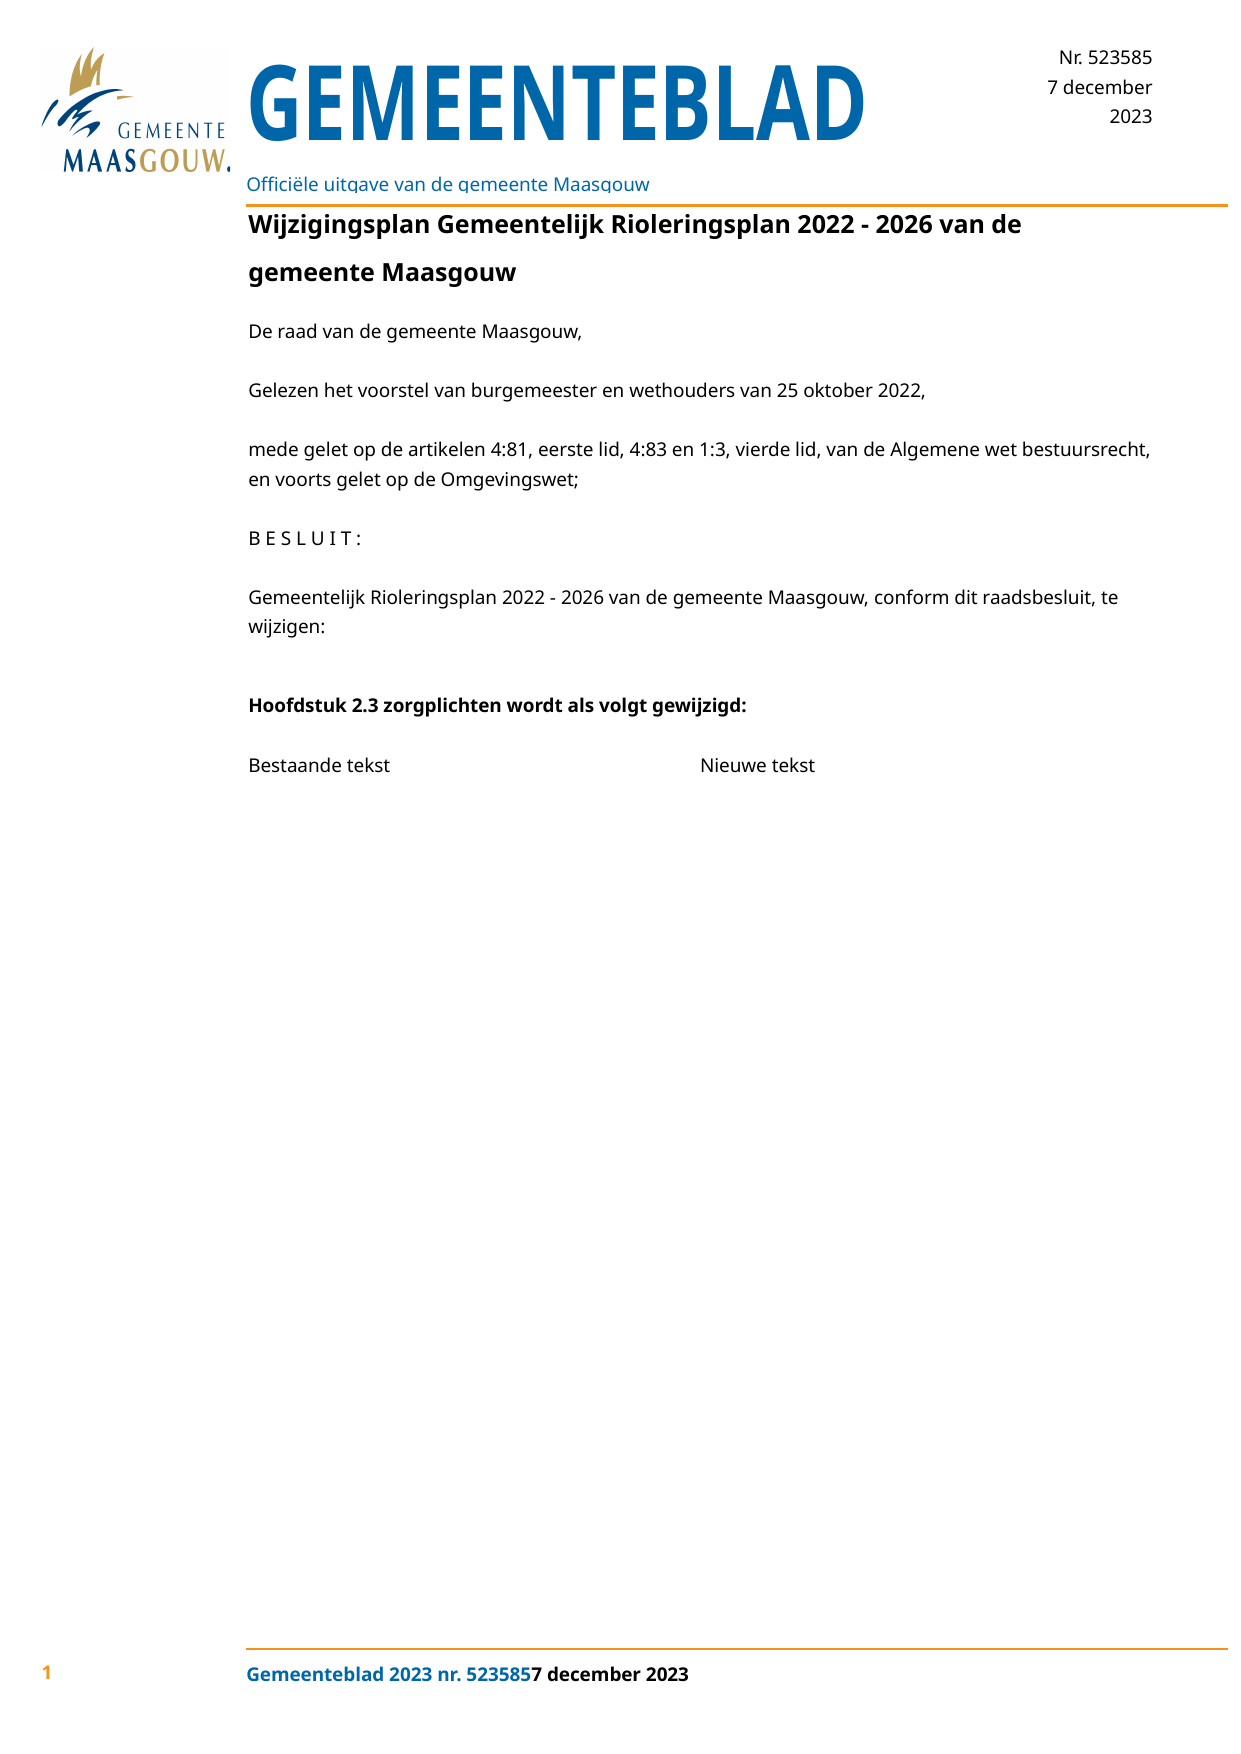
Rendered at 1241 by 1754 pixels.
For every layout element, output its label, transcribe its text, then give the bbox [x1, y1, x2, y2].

text Gemeentelijk Rioleringsplan 2022 - 2026 van de gemeente Maasgouw, conform dit raadsbesluit, te wijzigen: [248, 584, 1152, 639]
text De raad van de gemeente Maasgouw, [248, 318, 1152, 344]
table_header Nieuwe tekst [700, 752, 1152, 778]
text mede gelet op de artikelen 4:81, eerste lid, 4:83 en 1:3, vierde lid, van de Algemene wet bestuursrecht, en voorts gelet op de Omgevingswet; [248, 436, 1152, 492]
text Gelezen het voorstel van burgemeester en wethouders van 25 oktober 2022, [248, 377, 1152, 403]
picture [41, 47, 231, 172]
text Wijzigingsplan Gemeentelijk Rioleringsplan 2022 - 2026 van de gemeente Maasgouw [248, 207, 1152, 288]
text B E S L U I T : [248, 525, 1152, 551]
table_header Bestaande tekst [248, 752, 700, 778]
text Hoofdstuk 2.3 zorgplichten wordt als volgt gewijzigd: [248, 693, 1152, 718]
